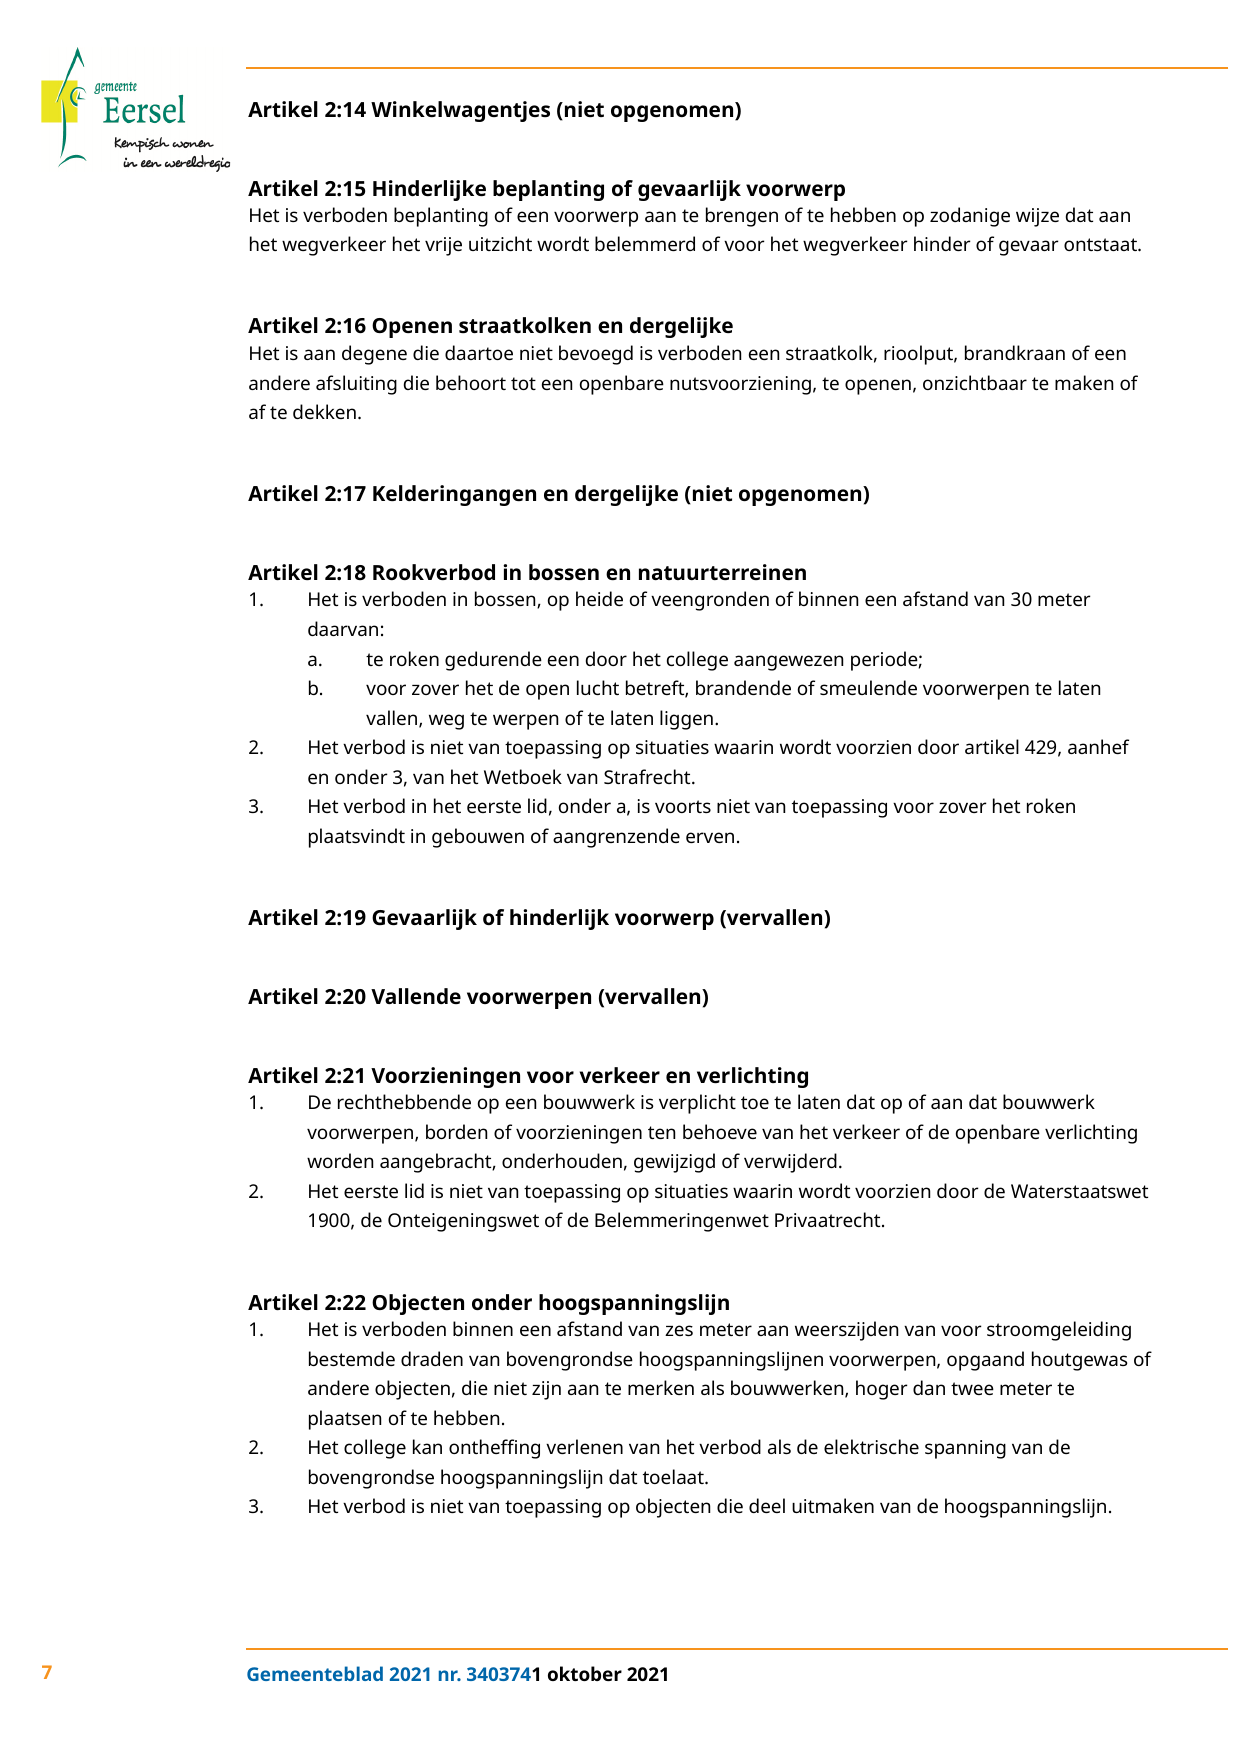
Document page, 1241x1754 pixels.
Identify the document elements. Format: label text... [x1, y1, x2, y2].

text Artikel 2:20 Vallende voorwerpen (vervallen) [248, 982, 1152, 1011]
list Het is verboden in bossen, op heide of veengronden of binnen een afstand van 30 meter daarvan: [248, 587, 1152, 642]
text Artikel 2:18 Rookverbod in bossen en natuurterreinen [248, 558, 1152, 587]
list Het verbod is niet van toepassing op objecten die deel uitmaken van de hoogspanningslijn. [248, 1494, 1152, 1519]
list voor zover het de open lucht betreft, brandende of smeulende voorwerpen te laten vallen, weg te werpen of te laten liggen. [307, 675, 1152, 731]
text Artikel 2:22 Objecten onder hoogspanningslijn [248, 1288, 1152, 1316]
text Artikel 2:17 Kelderingangen en dergelijke (niet opgenomen) [248, 479, 1152, 508]
text Het is verboden beplanting of een voorwerp aan te brengen of te hebben op zodanige wijze dat aan het wegverkeer het vrije uitzicht wordt belemmerd of voor het wegverkeer hinder of gevaar ontstaat. [248, 202, 1152, 257]
list te roken gedurende een door het college aangewezen periode; [307, 646, 1152, 671]
text Het is aan degene die daartoe niet bevoegd is verboden een straatkolk, rioolput, brandkraan of een andere afsluiting die behoort tot een openbare nutsvoorziening, te openen, onzichtbaar te maken of af te dekken. [248, 340, 1152, 425]
list De rechthebbende op een bouwwerk is verplicht toe te laten dat op of aan dat bouwwerk voorwerpen, borden of voorzieningen ten behoeve van het verkeer of de openbare verlichting worden aangebracht, onderhouden, gewijzigd of verwijderd. [248, 1089, 1152, 1174]
picture [41, 47, 231, 172]
list Het verbod is niet van toepassing op situaties waarin wordt voorzien door artikel 429, aanhef en onder 3, van het Wetboek van Strafrecht. [248, 734, 1152, 790]
list Het is verboden binnen een afstand van zes meter aan weerszijden van voor stroomgeleiding bestemde draden van bovengrondse hoogspanningslijnen voorwerpen, opgaand houtgewas of andere objecten, die niet zijn aan te merken als bouwwerken, hoger dan twee meter te plaatsen of te hebben. [248, 1316, 1152, 1431]
list Het eerste lid is niet van toepassing op situaties waarin wordt voorzien door de Waterstaatswet 1900, de Onteigeningswet of de Belemmeringenwet Privaatrecht. [248, 1178, 1152, 1233]
text Artikel 2:15 Hinderlijke beplanting of gevaarlijk voorwerp [248, 174, 1152, 202]
text Artikel 2:14 Winkelwagentjes (niet opgenomen) [248, 95, 1152, 123]
text Artikel 2:16 Openen straatkolken en dergelijke [248, 312, 1152, 340]
list Het college kan ontheffing verlenen van het verbod als de elektrische spanning van de bovengrondse hoogspanningslijn dat toelaat. [248, 1434, 1152, 1490]
text Artikel 2:19 Gevaarlijk of hinderlijk voorwerp (vervallen) [248, 903, 1152, 932]
list Het verbod in het eerste lid, onder a, is voorts niet van toepassing voor zover het roken plaatsvindt in gebouwen of aangrenzende erven. [248, 794, 1152, 849]
text Artikel 2:21 Voorzieningen voor verkeer en verlichting [248, 1061, 1152, 1089]
